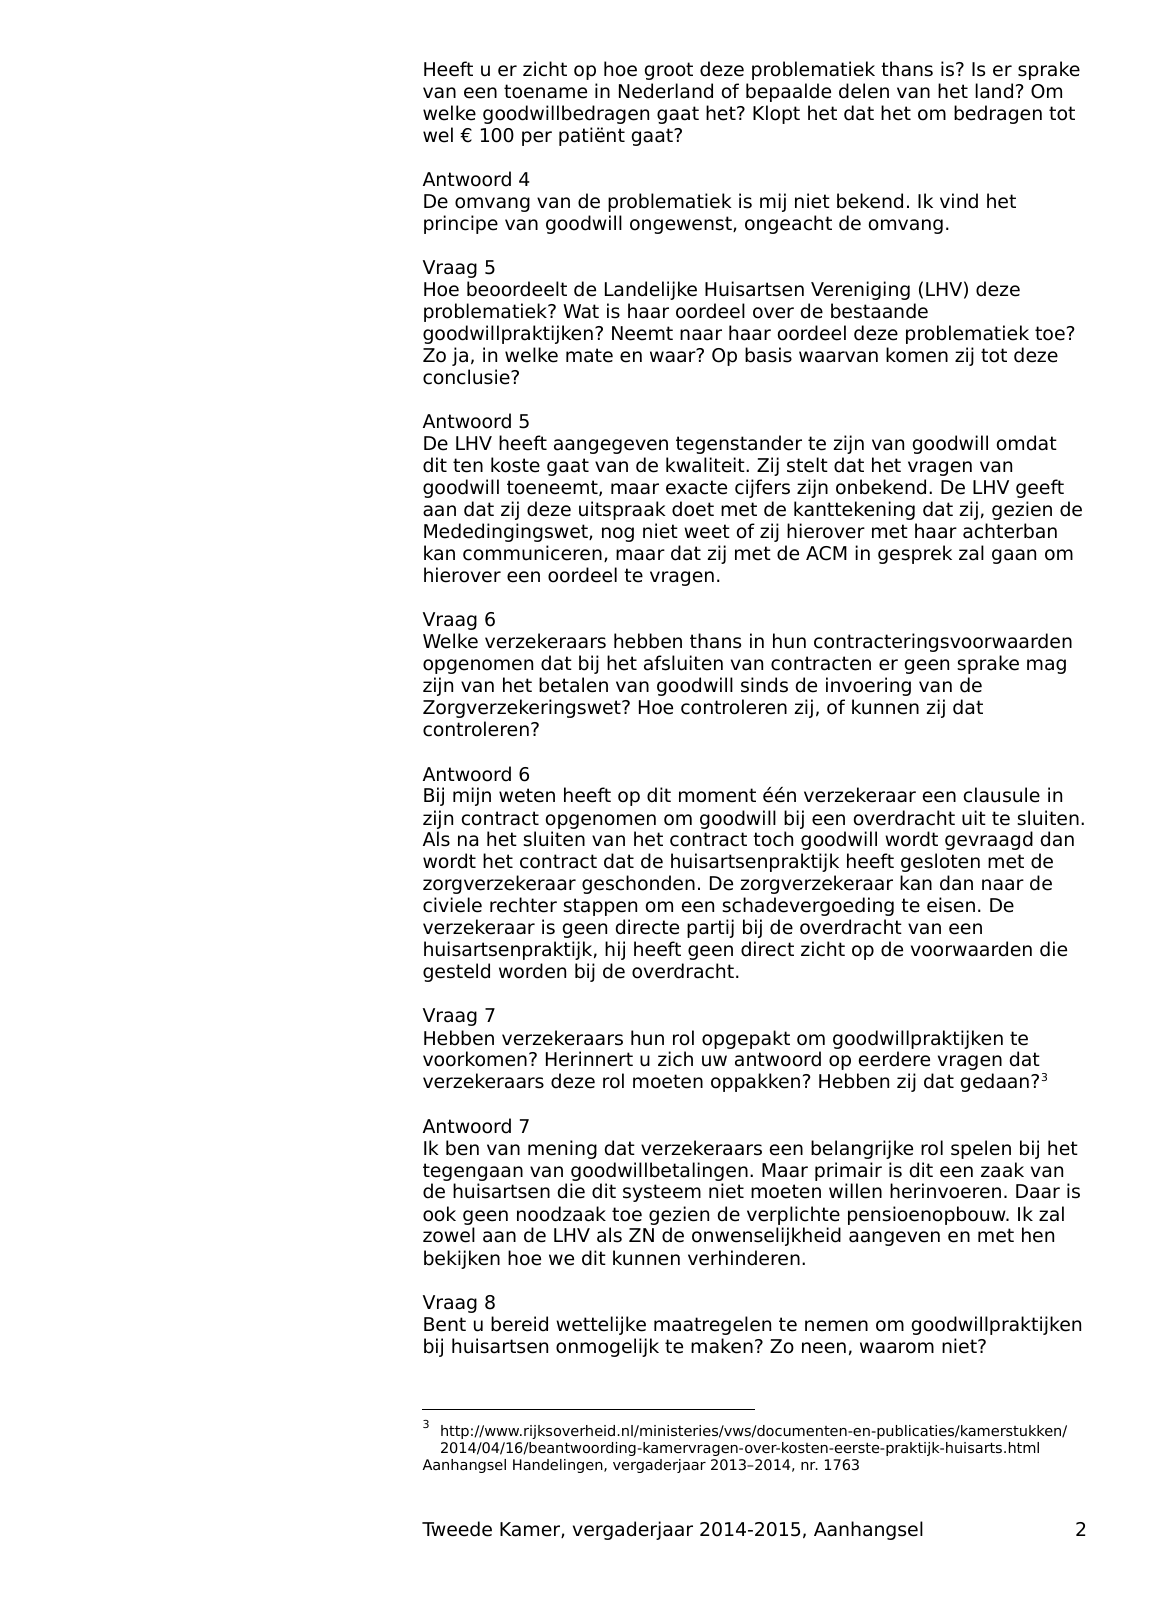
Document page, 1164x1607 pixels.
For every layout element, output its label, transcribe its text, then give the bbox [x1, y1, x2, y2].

text Welke verzekeraars hebben thans in hun contracteringsvoorwaarden opgenomen dat bij het afsluiten van contracten er geen sprake mag zijn van het betalen van goodwill sinds de invoering van de Zorgverzekeringswet? Hoe controleren zij, of kunnen zij dat controleren? [422, 631, 1087, 741]
text De omvang van de problematiek is mij niet bekend. Ik vind het principe van goodwill ongewenst, ongeacht de omvang. [422, 191, 1087, 235]
text Ik ben van mening dat verzekeraars een belangrijke rol spelen bij het tegengaan van goodwillbetalingen. Maar primair is dit een zaak van de huisartsen die dit systeem niet moeten willen herinvoeren. Daar is ook geen noodzaak toe gezien de verplichte pensioenopbouw. Ik zal zowel aan de LHV als ZN de onwenselijkheid aangeven en met hen bekijken hoe we dit kunnen verhinderen. [422, 1137, 1087, 1269]
text Vraag 6 [422, 609, 1087, 631]
text Hoe beoordeelt de Landelijke Huisartsen Vereniging (LHV) deze problematiek? Wat is haar oordeel over de bestaande goodwillpraktijken? Neemt naar haar oordeel deze problematiek toe? Zo ja, in welke mate en waar? Op basis waarvan komen zij tot deze conclusie? [422, 279, 1087, 389]
text De LHV heeft aangegeven tegenstander te zijn van goodwill omdat dit ten koste gaat van de kwaliteit. Zij stelt dat het vragen van goodwill toeneemt, maar exacte cijfers zijn onbekend. De LHV geeft aan dat zij deze uitspraak doet met de kanttekening dat zij, gezien de Mededingingswet, nog niet weet of zij hierover met haar achterban kan communiceren, maar dat zij met de ACM in gesprek zal gaan om hierover een oordeel te vragen. [422, 433, 1087, 587]
text Antwoord 7 [422, 1116, 1087, 1137]
text Aanhangsel Handelingen, vergaderjaar 2013–2014, nr. 1763 [422, 1457, 1087, 1474]
text Antwoord 6 [422, 763, 1087, 785]
text Vraag 8 [422, 1292, 1087, 1313]
text Antwoord 5 [422, 411, 1087, 433]
text http://www.rijksoverheid.nl/ministeries/vws/documenten-en-publicaties/kamerstukken/2014/04/16/beantwoording-kamervragen-over-kosten-eerste-praktijk-huisarts.html [422, 1418, 1087, 1457]
text Hebben verzekeraars hun rol opgepakt om goodwillpraktijken te voorkomen? Herinnert u zich uw antwoord op eerdere vragen dat verzekeraars deze rol moeten oppakken? Hebben zij dat gedaan? [422, 1027, 1087, 1093]
text Bij mijn weten heeft op dit moment één verzekeraar een clausule in zijn contract opgenomen om goodwill bij een overdracht uit te sluiten. Als na het sluiten van het contract toch goodwill wordt gevraagd dan wordt het contract dat de huisartsenpraktijk heeft gesloten met de zorgverzekeraar geschonden. De zorgverzekeraar kan dan naar de civiele rechter stappen om een schadevergoeding te eisen. De verzekeraar is geen directe partij bij de overdracht van een huisartsenpraktijk, hij heeft geen direct zicht op de voorwaarden die gesteld worden bij de overdracht. [422, 785, 1087, 983]
text Vraag 7 [422, 1005, 1087, 1027]
text Antwoord 4 [422, 169, 1087, 191]
text Bent u bereid wettelijke maatregelen te nemen om goodwillpraktijken bij huisartsen onmogelijk te maken? Zo neen, waarom niet? [422, 1313, 1087, 1357]
text Heeft u er zicht op hoe groot deze problematiek thans is? Is er sprake van een toename in Nederland of bepaalde delen van het land? Om welke goodwillbedragen gaat het? Klopt het dat het om bedragen tot wel € 100 per patiënt gaat? [422, 59, 1087, 147]
text Vraag 5 [422, 257, 1087, 279]
